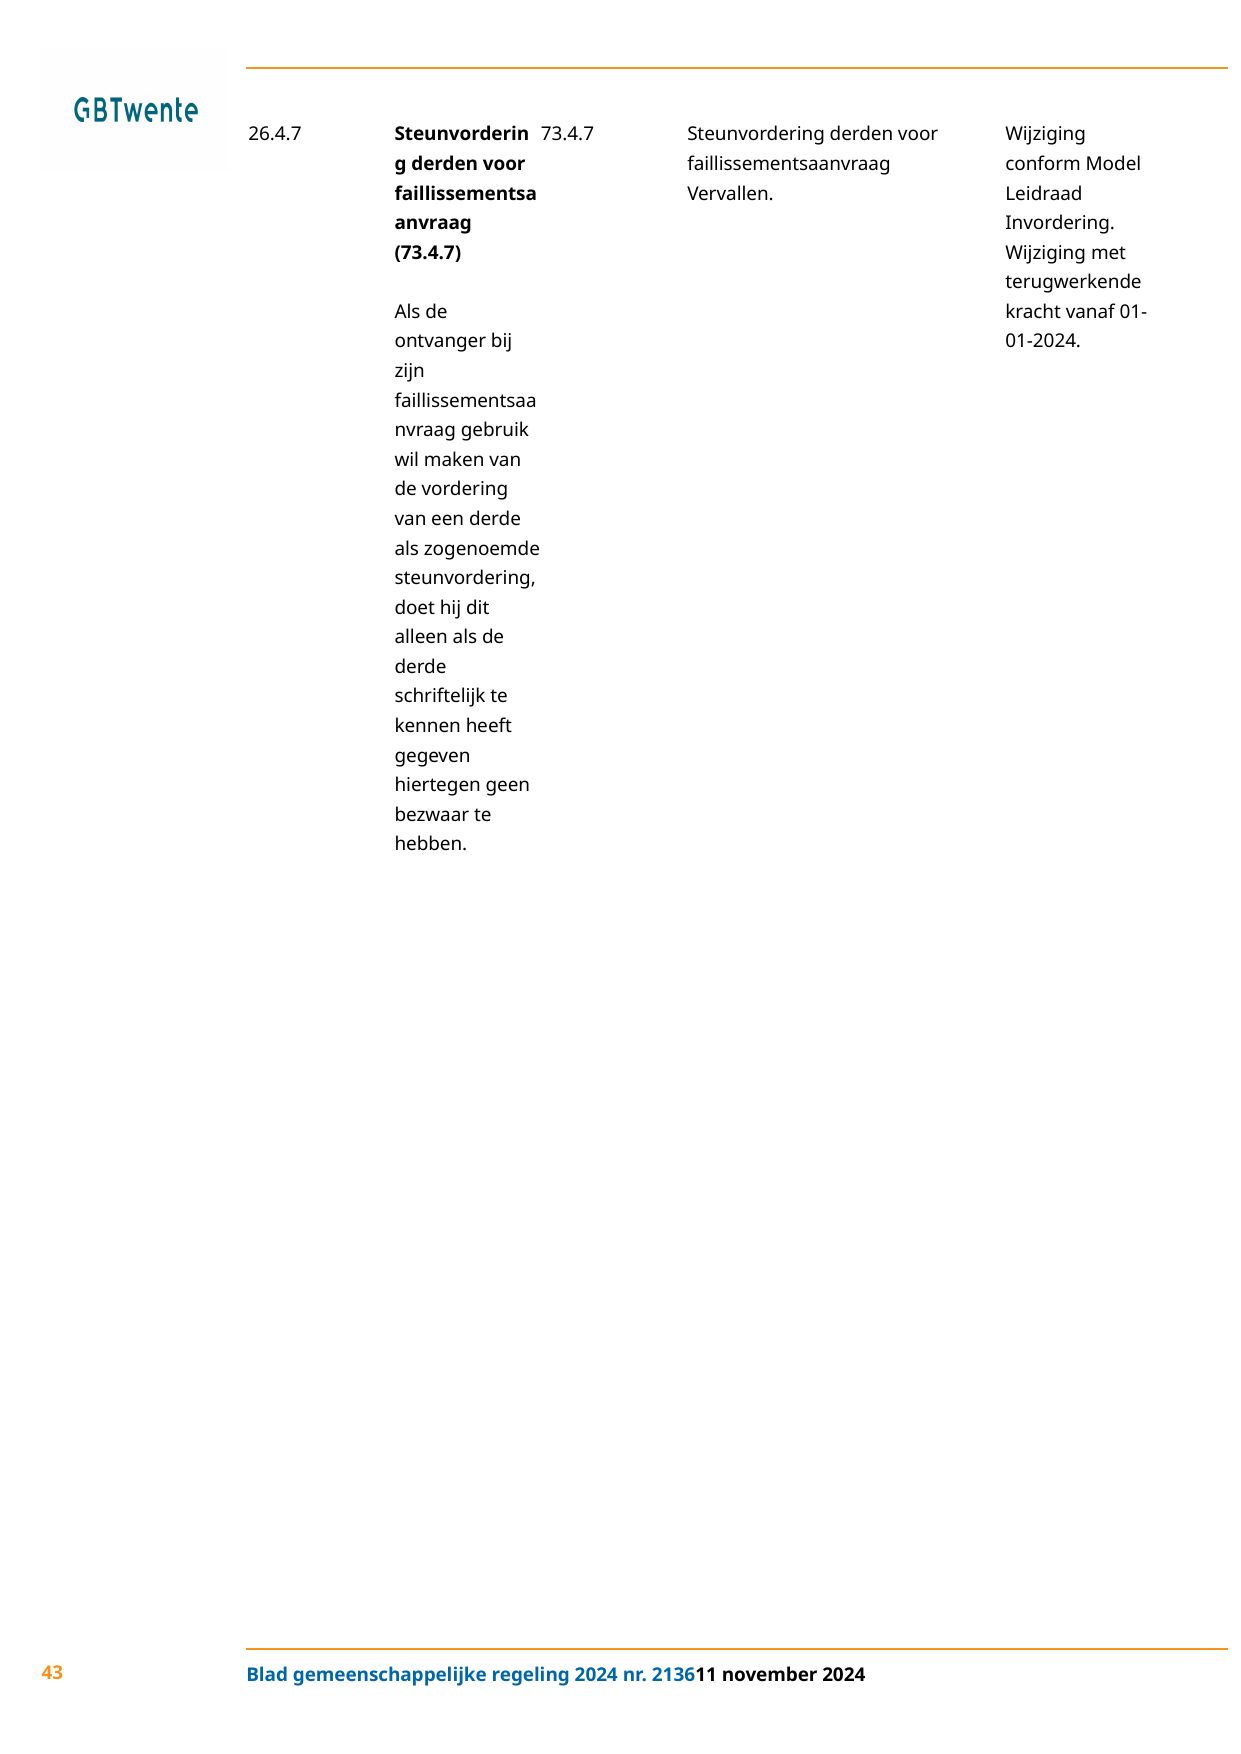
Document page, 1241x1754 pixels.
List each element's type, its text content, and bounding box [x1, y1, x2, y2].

table_cell Steunvordering derden voor faillissementsaanvraag (73.4.7) Als de ontvanger bij zijn faillissementsaanvraag gebruik wil maken van de vordering van een derde als zogenoemde steunvordering, doet hij dit alleen als de derde schriftelijk te kennen heeft gegeven hiertegen geen bezwaar te hebben. [394, 121, 541, 886]
table_cell [541, 95, 687, 121]
table_cell [1005, 95, 1152, 121]
table_cell [248, 95, 394, 121]
table_cell Steunvordering derden voor faillissementsaanvraag Vervallen. [687, 121, 1005, 886]
table_cell 26.4.7 [248, 121, 394, 886]
table_cell 73.4.7 [541, 121, 687, 886]
table_cell [687, 95, 1005, 121]
table_cell Wijziging conform Model Leidraad Invordering. Wijziging met terugwerkende kracht vanaf 01-01-2024. [1005, 121, 1152, 886]
picture [41, 47, 231, 172]
